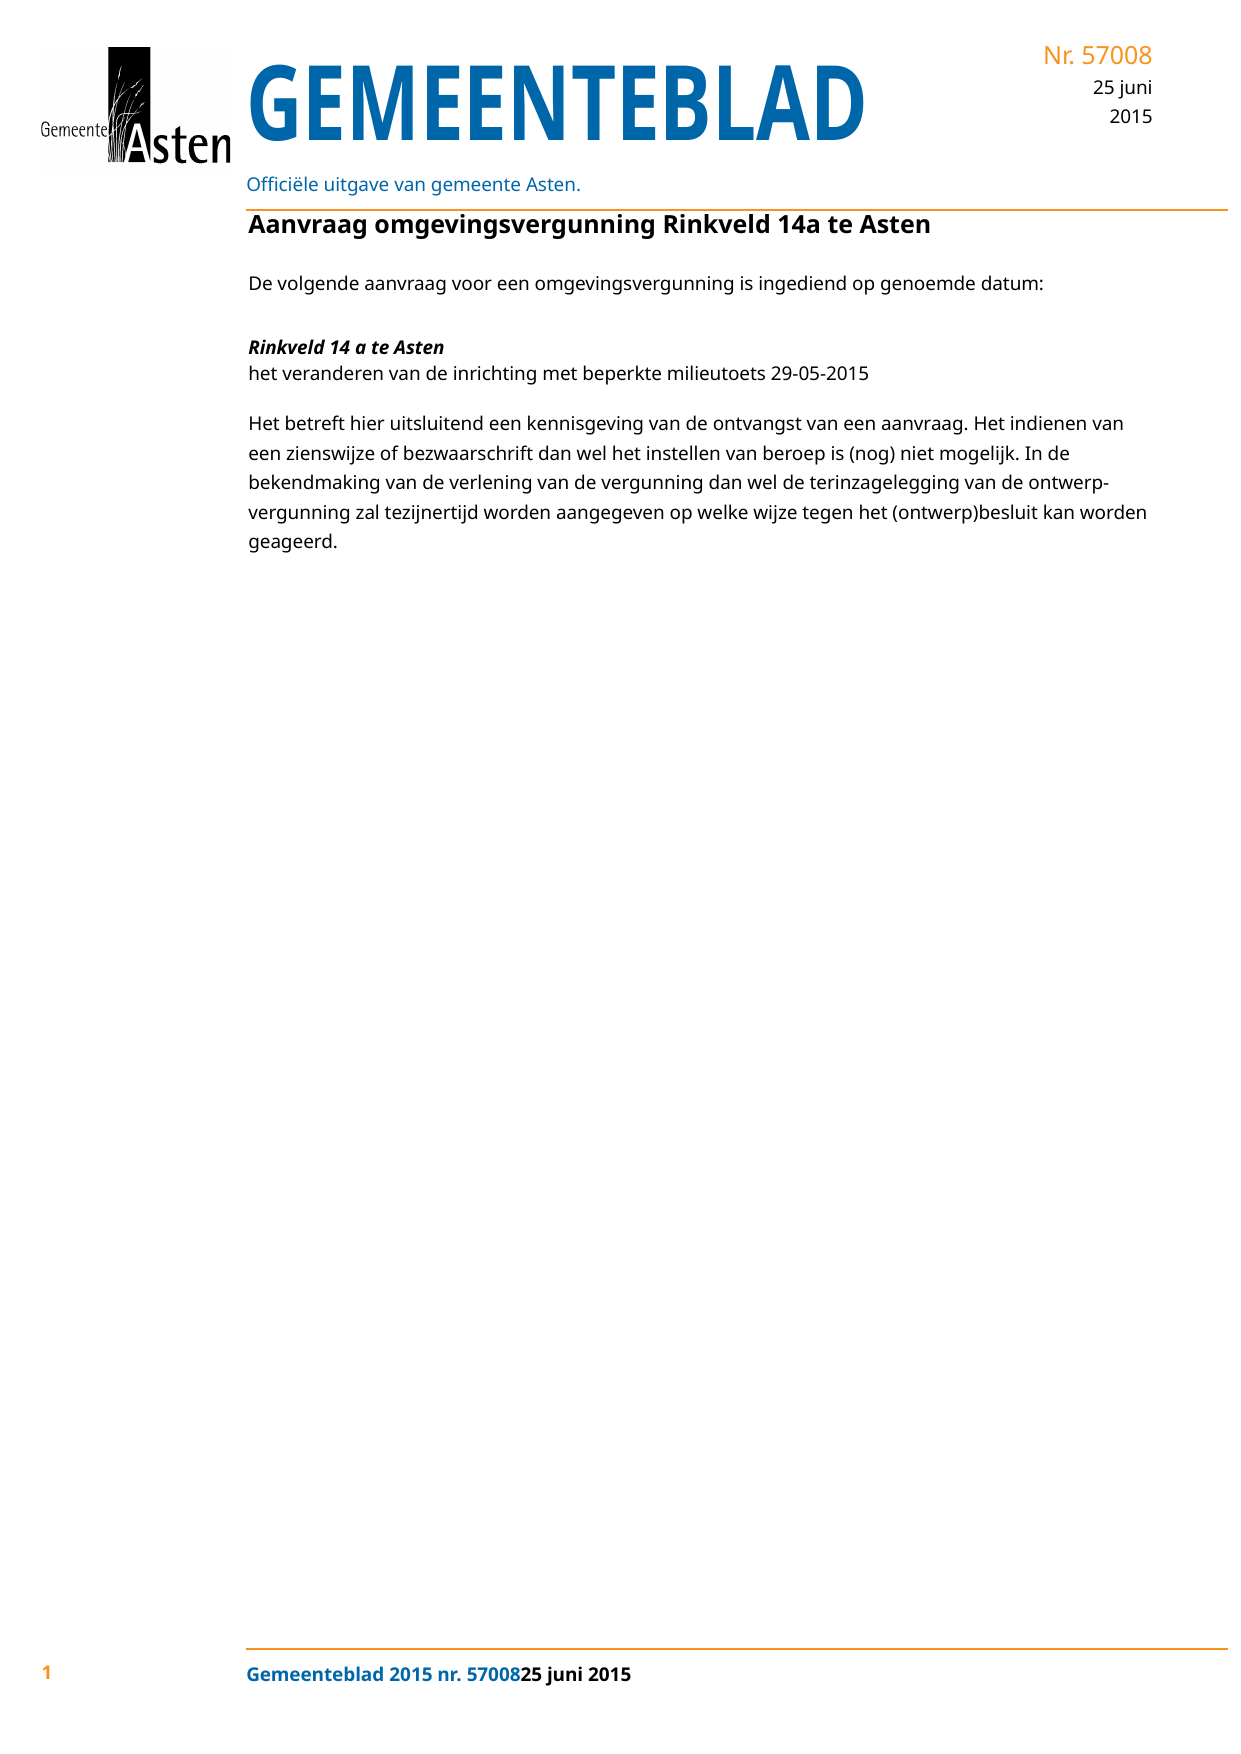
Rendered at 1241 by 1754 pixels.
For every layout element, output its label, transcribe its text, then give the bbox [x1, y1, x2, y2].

text Rinkveld 14 a te Asten [248, 334, 1152, 360]
picture [41, 47, 231, 172]
text Het betreft hier uitsluitend een kennisgeving van de ontvangst van een aanvraag. Het indienen van een zienswijze of bezwaarschrift dan wel het instellen van beroep is (nog) niet mogelijk. In de bekendmaking van de verlening van de vergunning dan wel de terinzagelegging van de ontwerp-vergunning zal tezijnertijd worden aangegeven op welke wijze tegen het (ontwerp)besluit kan worden geageerd. [248, 410, 1152, 554]
text De volgende aanvraag voor een omgevingsvergunning is ingediend op genoemde datum: [248, 270, 1152, 296]
text Aanvraag omgevingsvergunning Rinkveld 14a te Asten [248, 211, 1152, 241]
text het veranderen van de inrichting met beperkte milieutoets 29-05-2015 [248, 360, 1152, 386]
